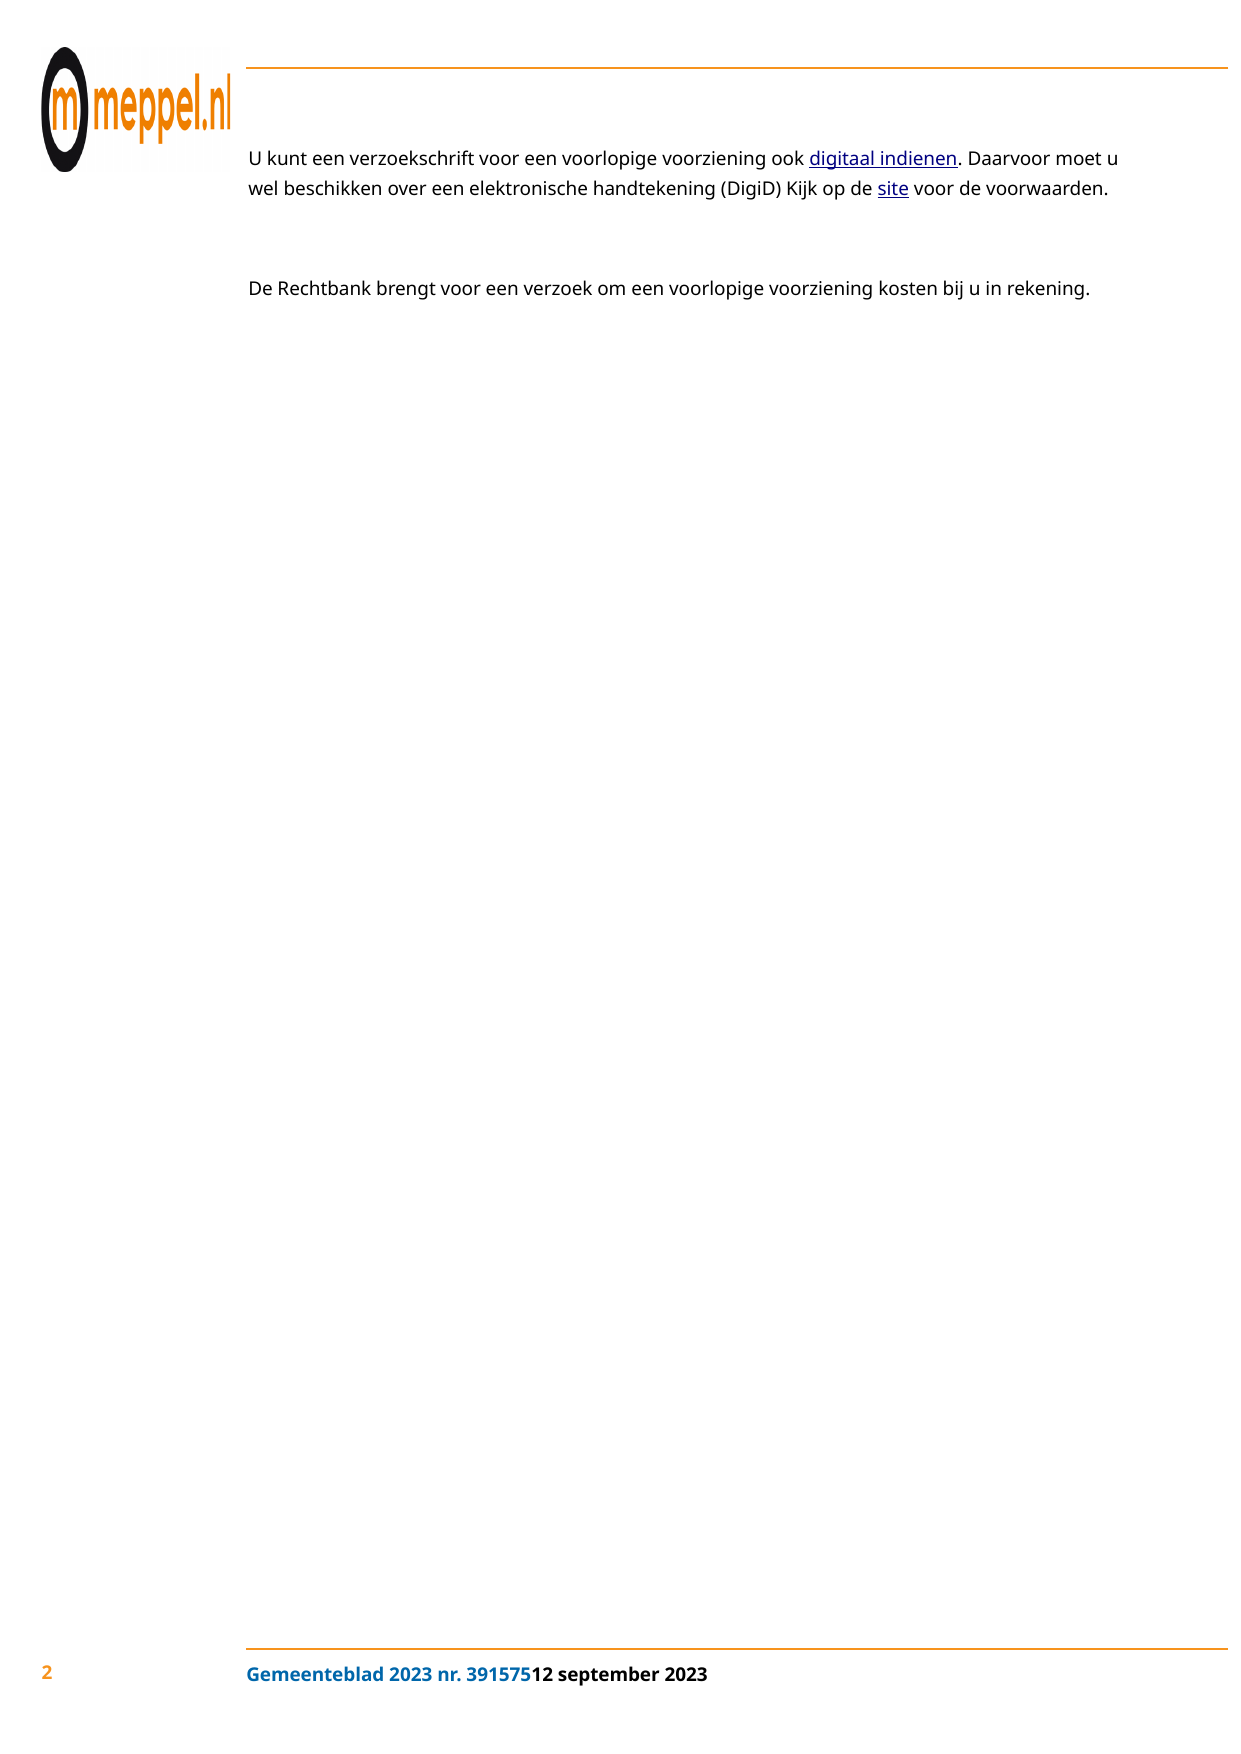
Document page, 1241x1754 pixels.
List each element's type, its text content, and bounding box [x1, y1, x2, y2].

picture [41, 47, 231, 172]
text U kunt een verzoekschrift voor een voorlopige voorziening ook digitaal indienen. Daarvoor moet u wel beschikken over een elektronische handtekening (DigiD) Kijk op de site voor de voorwaarden. [248, 145, 1152, 201]
text De Rechtbank brengt voor een verzoek om een voorlopige voorziening kosten bij u in rekening. [248, 276, 1152, 301]
